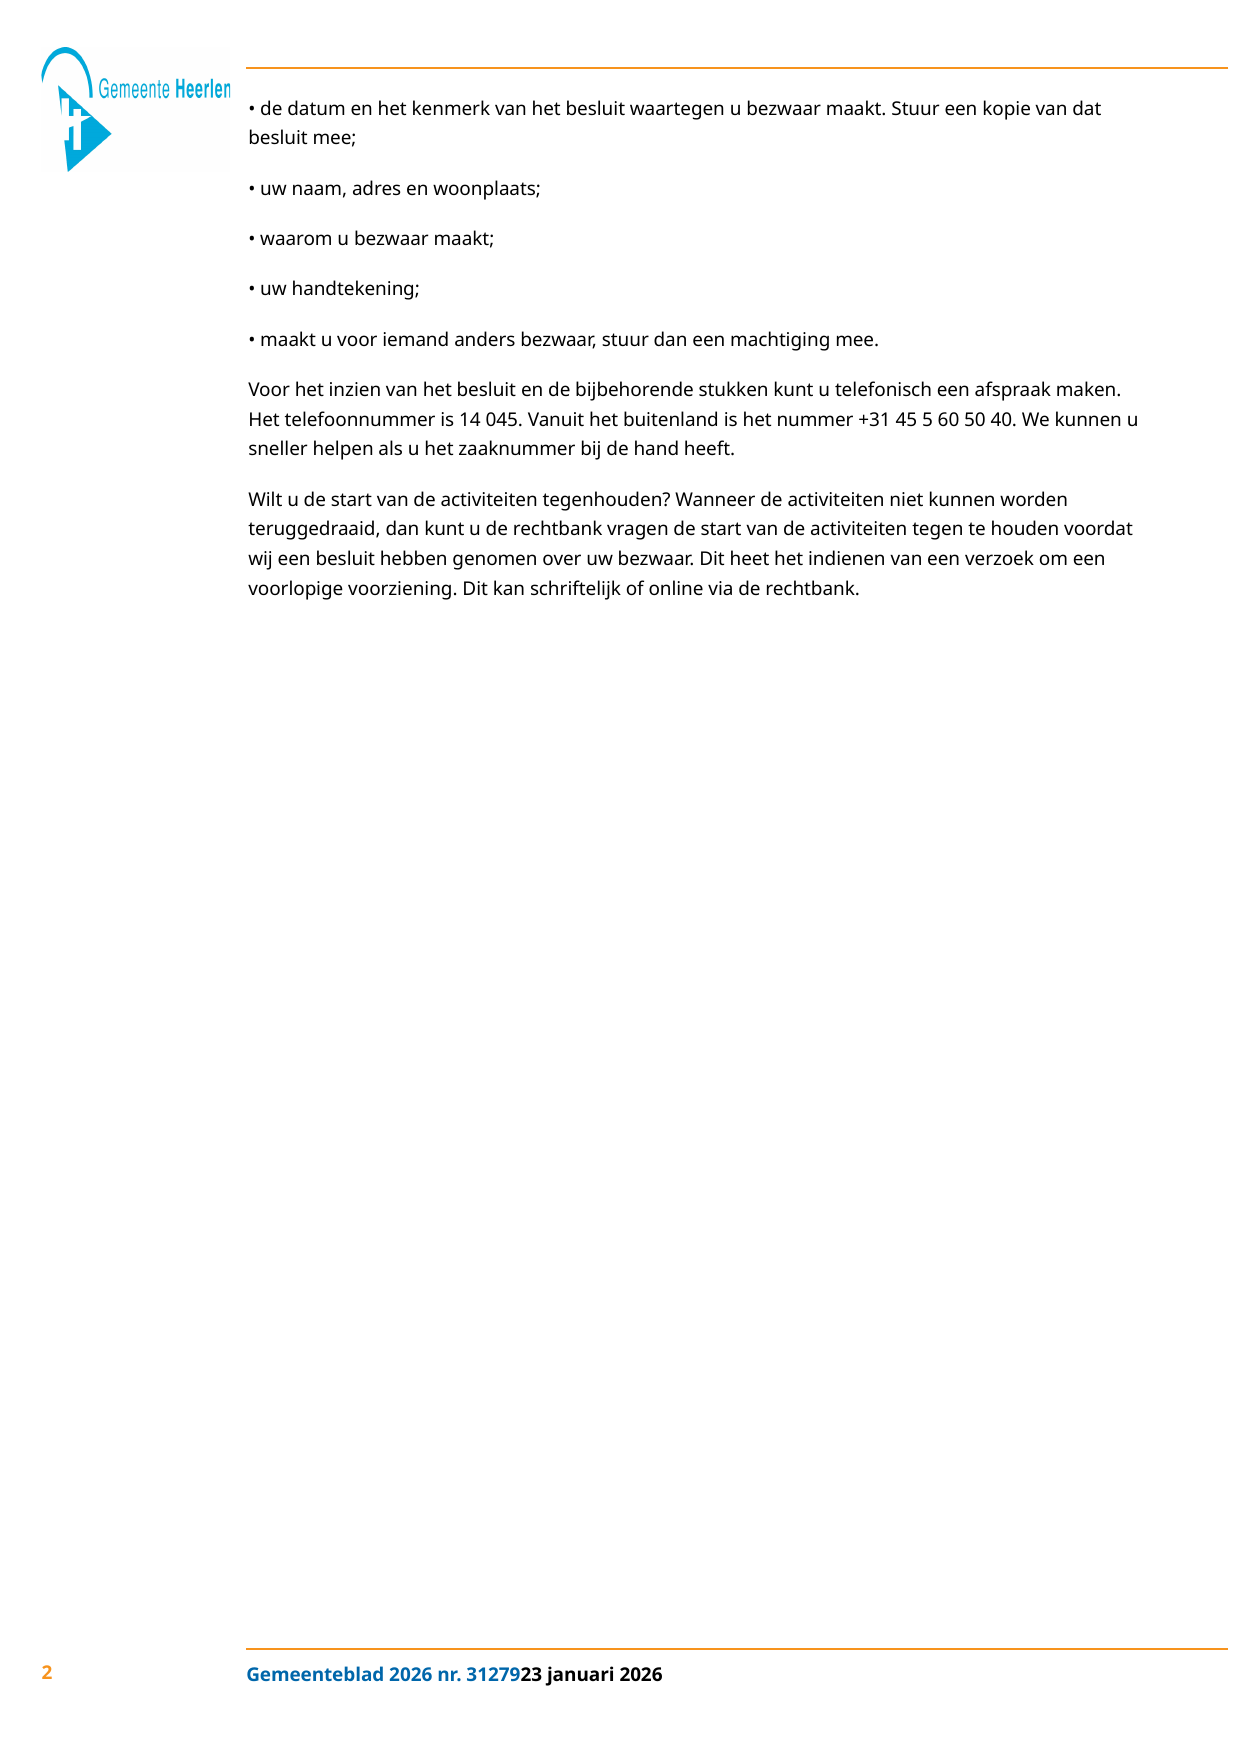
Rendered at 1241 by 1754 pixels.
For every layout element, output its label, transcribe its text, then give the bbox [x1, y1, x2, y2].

text • uw handtekening; [248, 276, 1152, 301]
picture [41, 47, 231, 172]
picture [41, 47, 59, 70]
text • waarom u bezwaar maakt; [248, 225, 1152, 251]
text • maakt u voor iemand anders bezwaar, stuur dan een machtiging mee. [248, 326, 1152, 352]
text • de datum en het kenmerk van het besluit waartegen u bezwaar maakt. Stuur een kopie van dat besluit mee; [248, 95, 1152, 150]
text Wilt u de start van de activiteiten tegenhouden? Wanneer de activiteiten niet kunnen worden teruggedraaid, dan kunt u de rechtbank vragen de start van de activiteiten tegen te houden voordat wij een besluit hebben genomen over uw bezwaar. Dit heet het indienen van een verzoek om een voorlopige voorziening. Dit kan schriftelijk of online via de rechtbank. [248, 486, 1152, 601]
text • uw naam, adres en woonplaats; [248, 175, 1152, 201]
text Voor het inzien van het besluit en de bijbehorende stukken kunt u telefonisch een afspraak maken. Het telefoonnummer is 14 045. Vanuit het buitenland is het nummer +31 45 5 60 50 40. We kunnen u sneller helpen als u het zaaknummer bij de hand heeft. [248, 376, 1152, 461]
